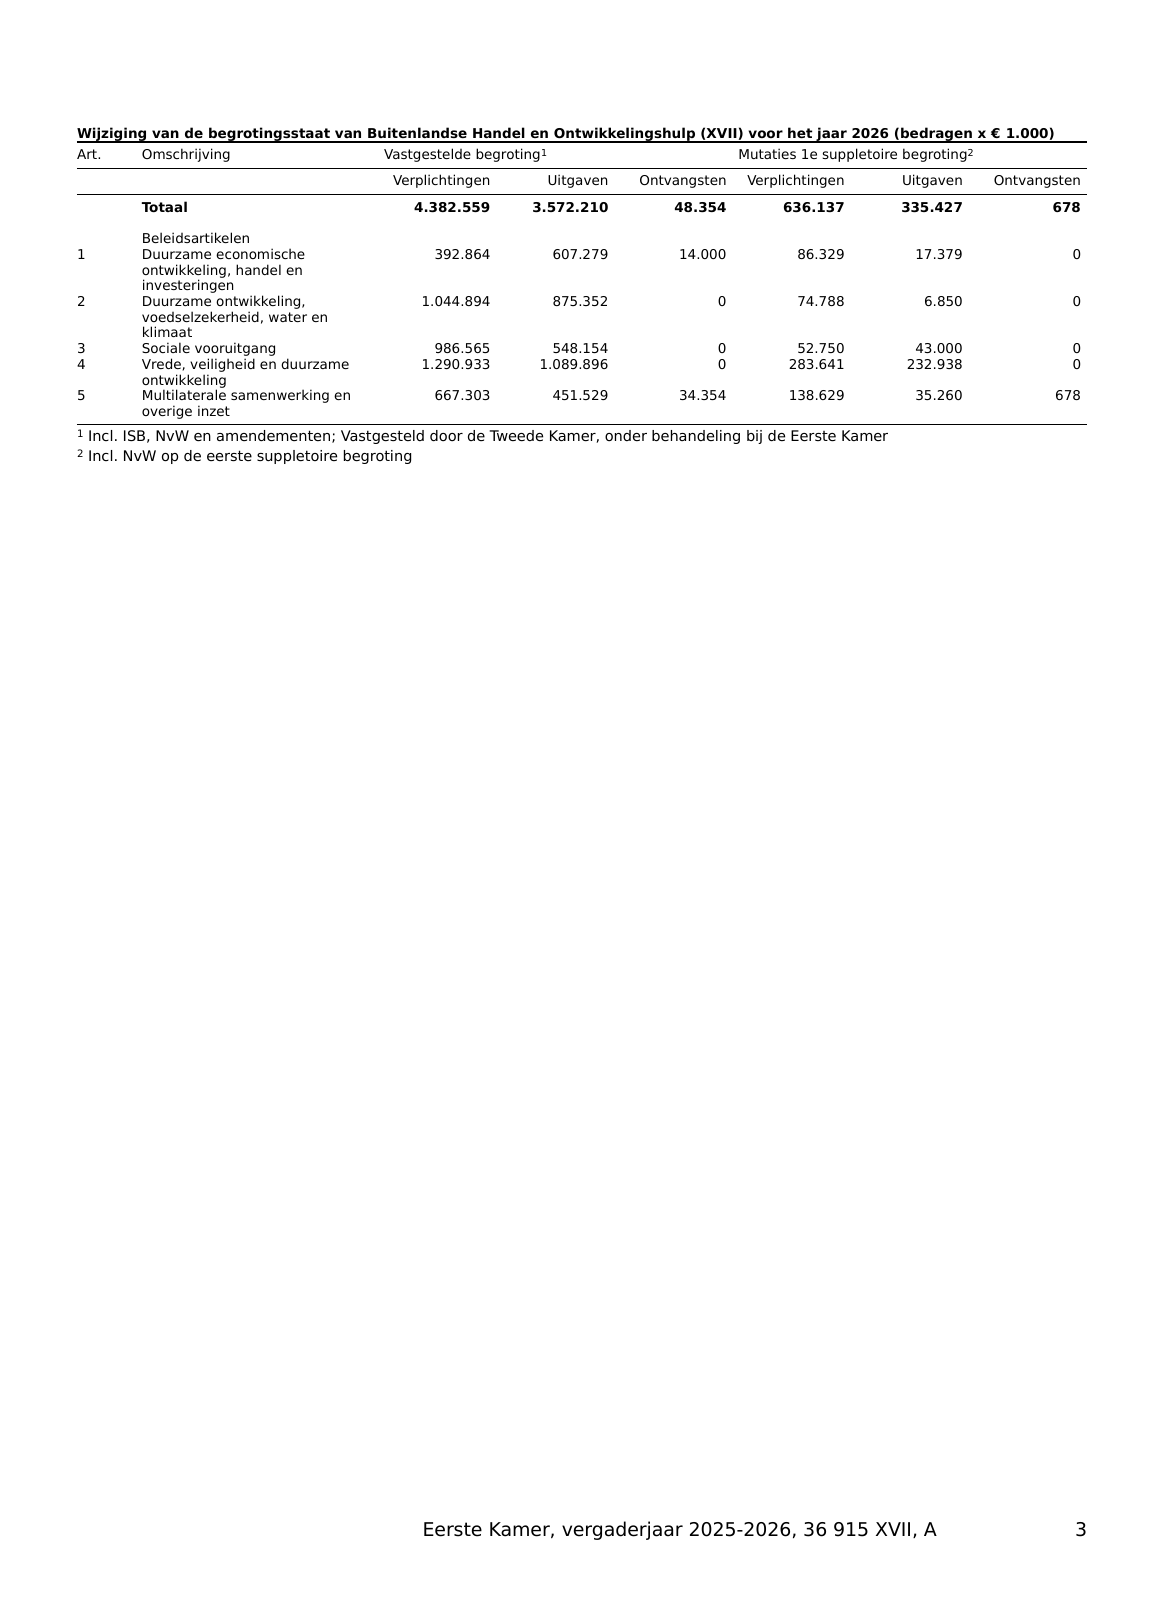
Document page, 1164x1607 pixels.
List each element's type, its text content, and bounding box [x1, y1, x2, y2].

table_cell 2 [77, 294, 136, 341]
table_cell [732, 215, 850, 231]
table_cell 283.641 [732, 357, 850, 388]
table_cell Multilaterale samenwerking en overige inzet [136, 388, 378, 424]
table_cell [378, 215, 496, 231]
table_cell 138.629 [732, 388, 850, 424]
table_cell 4 [77, 357, 136, 388]
table_cell 1 [77, 247, 136, 294]
table_cell Duurzame ontwikkeling, voedselzekerheid, water en klimaat [136, 294, 378, 341]
table_cell 986.565 [378, 341, 496, 357]
table_cell 52.750 [732, 341, 850, 357]
table_cell 86.329 [732, 247, 850, 294]
table_cell 678 [969, 195, 1087, 215]
table_cell Ontvangsten [614, 169, 732, 194]
table_cell [850, 231, 968, 247]
table_cell 6.850 [850, 294, 968, 341]
table_cell 1 Incl. ISB, NvW en amendementen; Vastgesteld door de Tweede Kamer, onder behandeling bij de Eerste Kamer 2 Incl. NvW op de eerste suppletoire begroting [77, 425, 1087, 465]
table_cell [77, 169, 136, 194]
table_cell 0 [969, 357, 1087, 388]
table_cell 0 [614, 341, 732, 357]
table_cell [136, 215, 378, 231]
table_cell [77, 231, 136, 247]
table_cell 0 [614, 294, 732, 341]
table_header Wijziging van de begrotingsstaat van Buitenlandse Handel en Ontwikkelingshulp (XVII) voor het jaar 2026 (bedragen x € 1.000) [77, 126, 1087, 141]
table_cell 1.290.933 [378, 357, 496, 388]
table_cell Art. [77, 143, 136, 167]
table_cell 14.000 [614, 247, 732, 294]
table_cell [136, 169, 378, 194]
table_cell 3 [77, 341, 136, 357]
table_cell Beleidsartikelen [136, 231, 378, 247]
table_cell 5 [77, 388, 136, 424]
table_cell [77, 195, 136, 215]
table_cell Totaal [136, 195, 378, 215]
table_cell 451.529 [496, 388, 614, 424]
table_cell [969, 231, 1087, 247]
table_cell Verplichtingen [732, 169, 850, 194]
table_cell Uitgaven [496, 169, 614, 194]
table_cell 667.303 [378, 388, 496, 424]
table_cell 3.572.210 [496, 195, 614, 215]
table_cell 0 [969, 294, 1087, 341]
table_cell 875.352 [496, 294, 614, 341]
table_cell Verplichtingen [378, 169, 496, 194]
table_cell 0 [614, 357, 732, 388]
table_cell 48.354 [614, 195, 732, 215]
table_cell [614, 231, 732, 247]
table_cell 43.000 [850, 341, 968, 357]
table_cell Sociale vooruitgang [136, 341, 378, 357]
table_cell Vastgestelde begroting1 [378, 143, 732, 167]
table_cell Vrede, veiligheid en duurzame ontwikkeling [136, 357, 378, 388]
table_cell Uitgaven [850, 169, 968, 194]
table_cell 0 [969, 341, 1087, 357]
table_cell 1.044.894 [378, 294, 496, 341]
table_cell 35.260 [850, 388, 968, 424]
table_cell [969, 215, 1087, 231]
table_cell Ontvangsten [969, 169, 1087, 194]
table_cell 392.864 [378, 247, 496, 294]
table_cell 335.427 [850, 195, 968, 215]
table_cell 1.089.896 [496, 357, 614, 388]
table_cell 232.938 [850, 357, 968, 388]
table_cell 548.154 [496, 341, 614, 357]
table_cell Omschrijving [136, 143, 378, 167]
table_cell [850, 215, 968, 231]
table_cell 34.354 [614, 388, 732, 424]
table_cell [496, 231, 614, 247]
table_cell Duurzame economische ontwikkeling, handel en investeringen [136, 247, 378, 294]
table_cell [732, 231, 850, 247]
table_cell Mutaties 1e suppletoire begroting2 [732, 143, 1087, 167]
table_cell 4.382.559 [378, 195, 496, 215]
table_cell 17.379 [850, 247, 968, 294]
table_cell 607.279 [496, 247, 614, 294]
table_cell 636.137 [732, 195, 850, 215]
table_cell [614, 215, 732, 231]
table_cell [378, 231, 496, 247]
table_cell [496, 215, 614, 231]
table_cell 678 [969, 388, 1087, 424]
table_cell 74.788 [732, 294, 850, 341]
table_cell [77, 215, 136, 231]
table_cell 0 [969, 247, 1087, 294]
